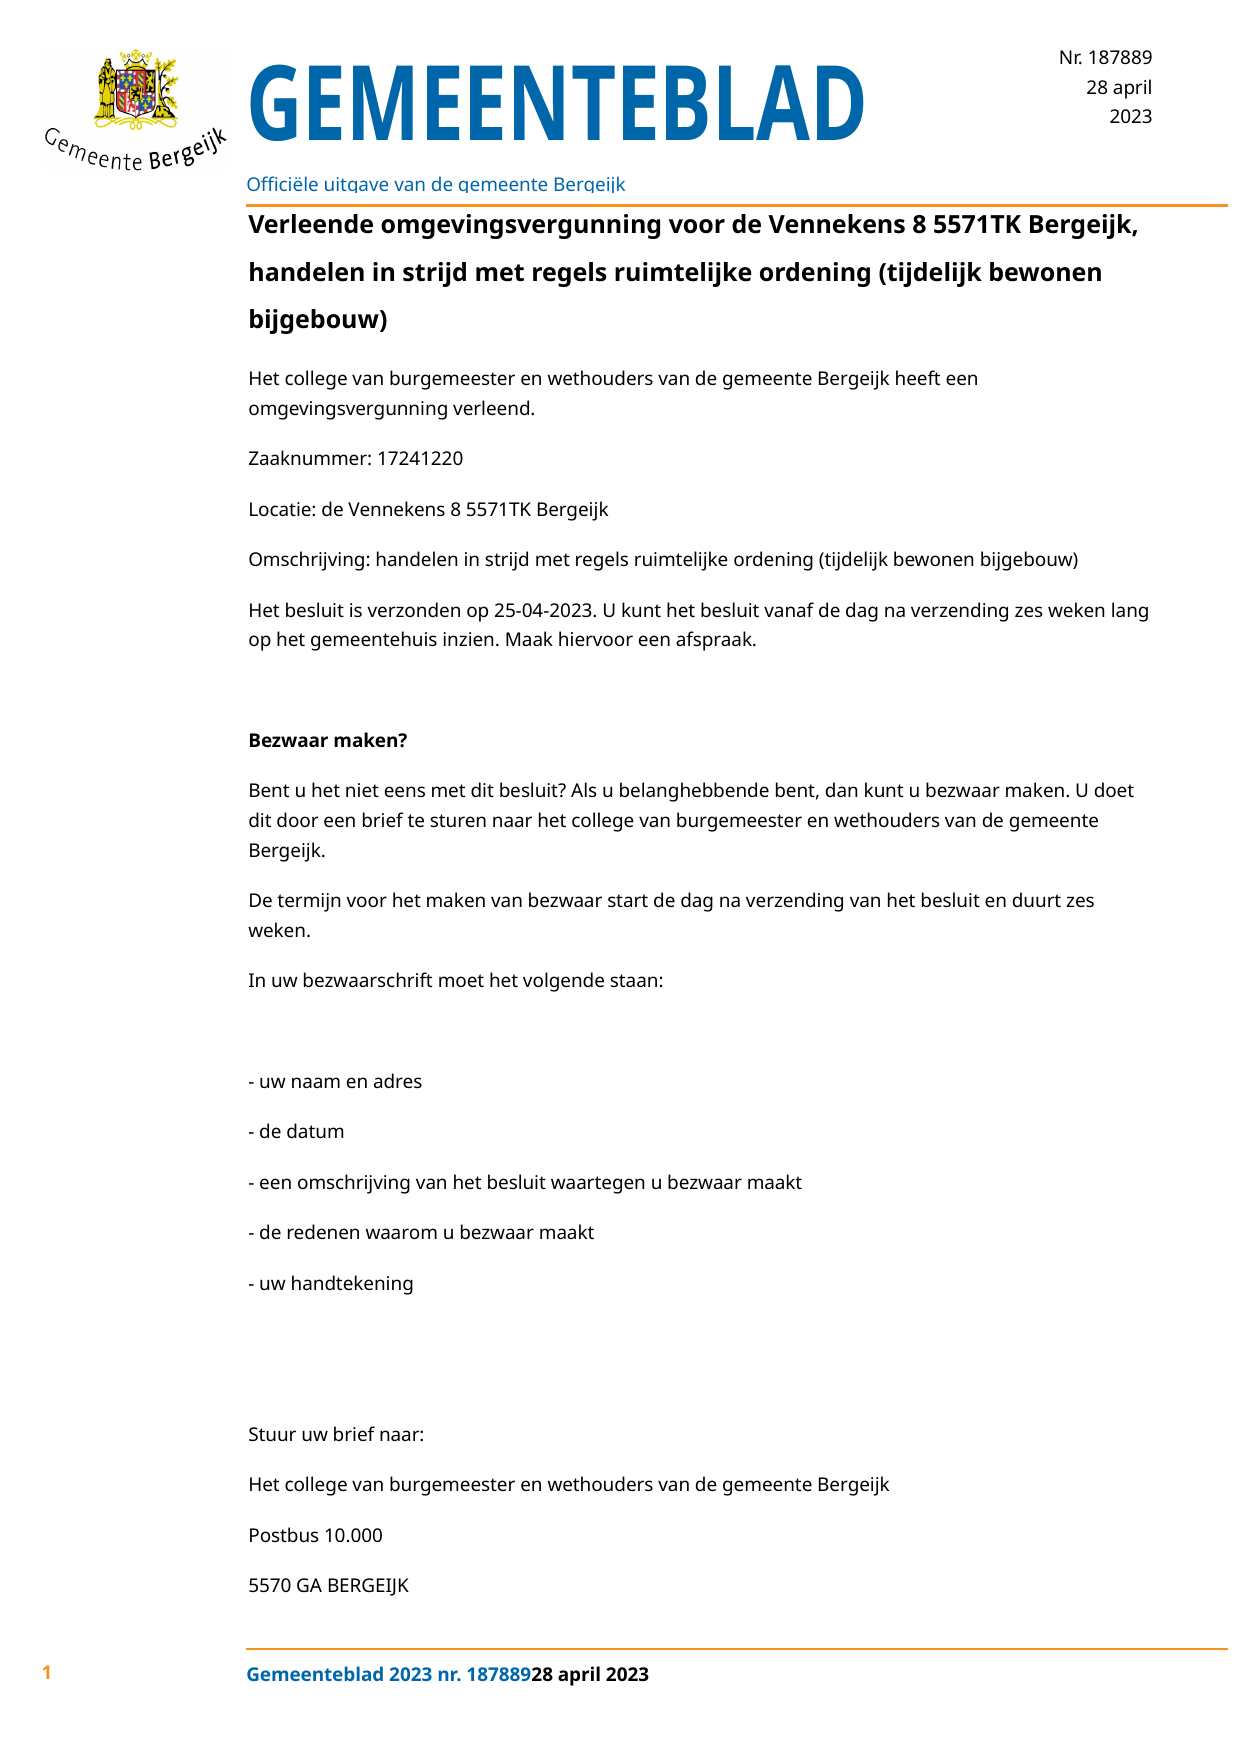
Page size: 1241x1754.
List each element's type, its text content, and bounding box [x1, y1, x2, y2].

text - de datum [248, 1118, 1152, 1144]
text De termijn voor het maken van bezwaar start de dag na verzending van het besluit en duurt zes weken. [248, 887, 1152, 942]
text Het college van burgemeester en wethouders van de gemeente Bergeijk heeft een omgevingsvergunning verleend. [248, 366, 1152, 421]
text Het college van burgemeester en wethouders van de gemeente Bergeijk [248, 1471, 1152, 1497]
text Het besluit is verzonden op 25-04-2023. U kunt het besluit vanaf de dag na verzending zes weken lang op het gemeentehuis inzien. Maak hiervoor een afspraak. [248, 597, 1152, 652]
text In uw bezwaarschrift moet het volgende staan: [248, 967, 1152, 993]
text - uw naam en adres [248, 1068, 1152, 1094]
text Zaaknummer: 17241220 [248, 446, 1152, 471]
text - de redenen waarom u bezwaar maakt [248, 1219, 1152, 1245]
text Verleende omgevingsvergunning voor de Vennekens 8 5571TK Bergeijk, handelen in strijd met regels ruimtelijke ordening (tijdelijk bewonen bijgebouw) [248, 207, 1152, 336]
picture [41, 47, 231, 172]
text Bent u het niet eens met dit besluit? Als u belanghebbende bent, dan kunt u bezwaar maken. U doet dit door een brief te sturen naar het college van burgemeester en wethouders van de gemeente Bergeijk. [248, 778, 1152, 862]
text Omschrijving: handelen in strijd met regels ruimtelijke ordening (tijdelijk bewonen bijgebouw) [248, 546, 1152, 572]
text Locatie: de Vennekens 8 5571TK Bergeijk [248, 496, 1152, 522]
text 5570 GA BERGEIJK [248, 1572, 1152, 1598]
text Bezwaar maken? [248, 727, 1152, 753]
text Postbus 10.000 [248, 1522, 1152, 1547]
text Stuur uw brief naar: [248, 1421, 1152, 1447]
text - uw handtekening [248, 1270, 1152, 1295]
text - een omschrijving van het besluit waartegen u bezwaar maakt [248, 1169, 1152, 1194]
